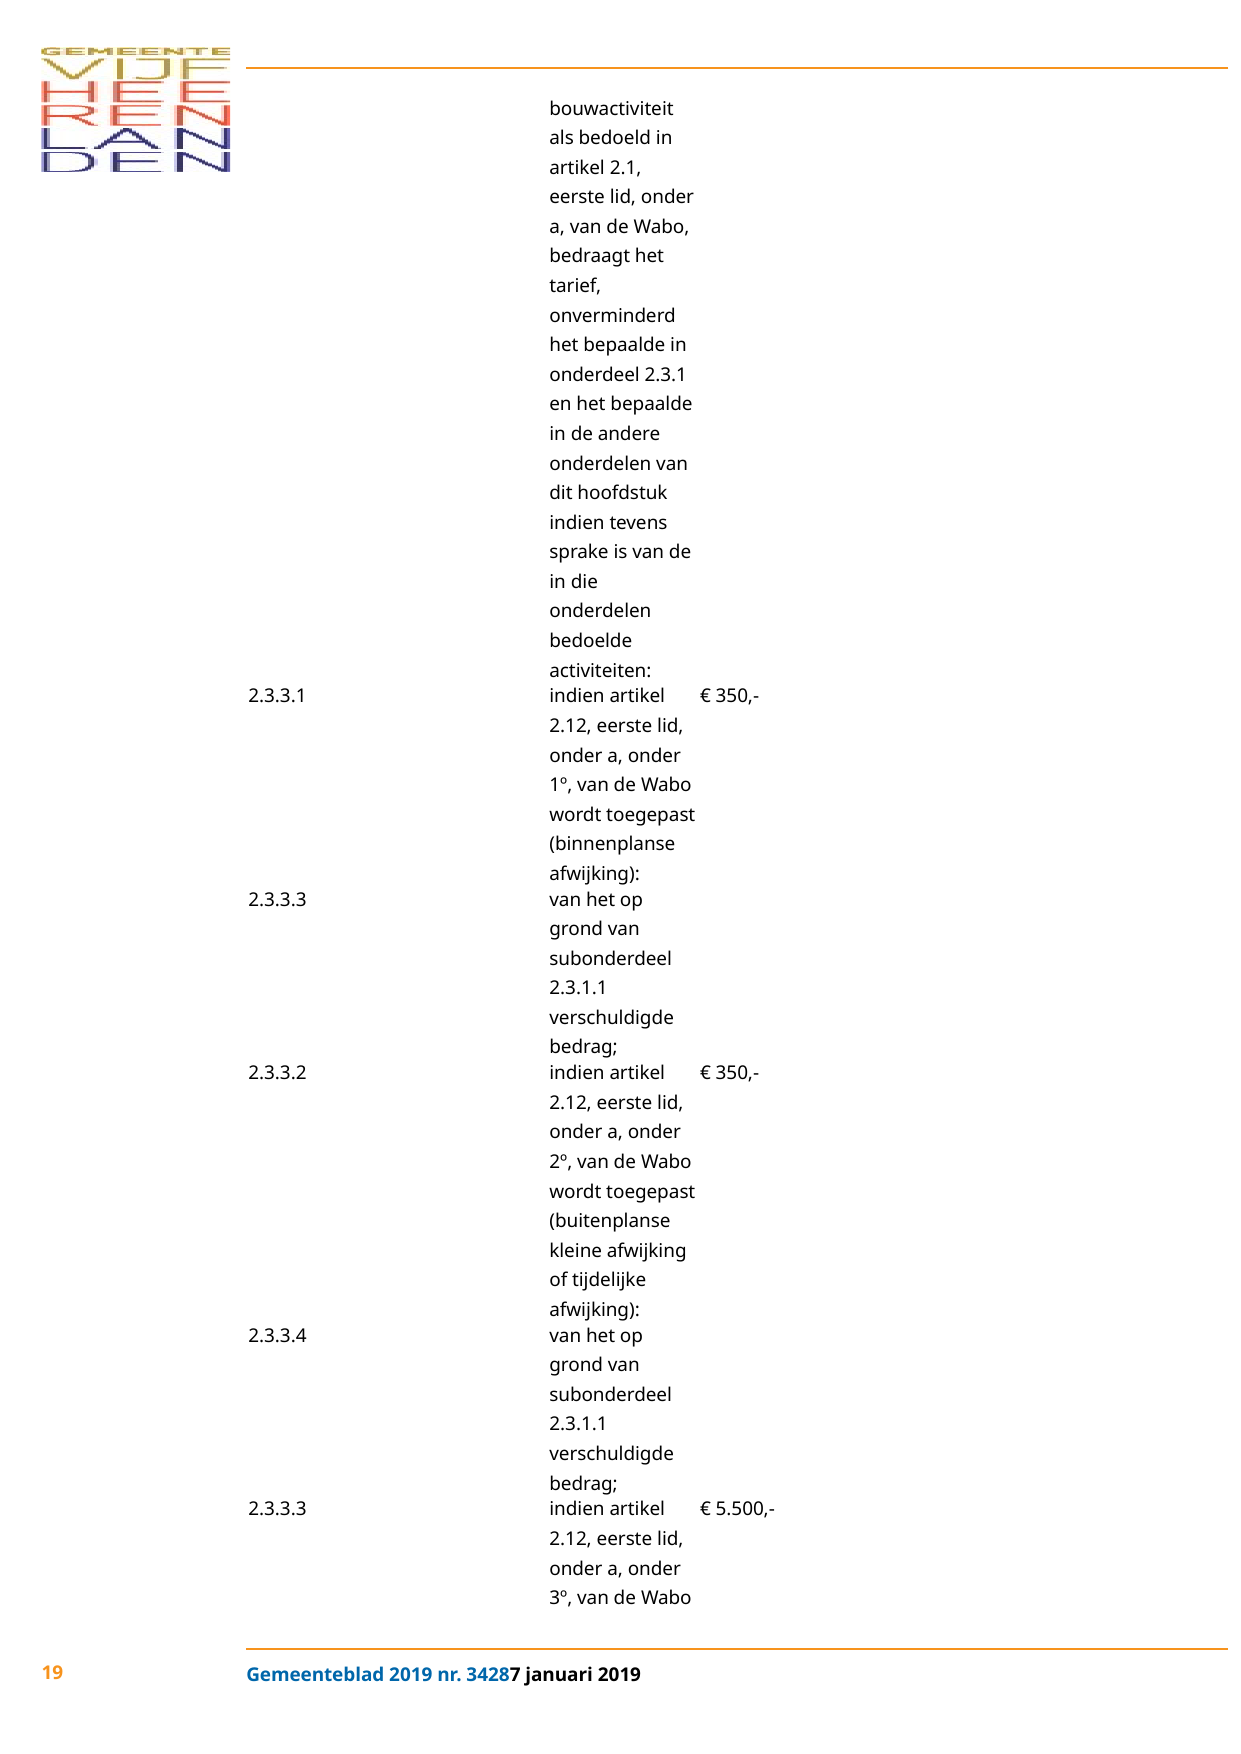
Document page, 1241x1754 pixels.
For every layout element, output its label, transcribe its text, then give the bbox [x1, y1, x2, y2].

table_cell 2.3.3.3 [248, 886, 549, 1059]
table_cell € 350,- [700, 1060, 1001, 1322]
table_cell 2.3.3.2 [248, 1060, 549, 1322]
table_cell indien artikel 2.12, eerste lid, onder a, onder 1º, van de Wabo wordt toegepast (binnenplanse afwijking): [549, 683, 700, 886]
picture [41, 47, 231, 172]
table_cell bouwactiviteit als bedoeld in artikel 2.1, eerste lid, onder a, van de Wabo, bedraagt het tarief, onverminderd het bepaalde in onderdeel 2.3.1 en het bepaalde in de andere onderdelen van dit hoofdstuk indien tevens sprake is van de in die onderdelen bedoelde activiteiten: [549, 95, 700, 683]
table_cell indien artikel 2.12, eerste lid, onder a, onder 2º, van de Wabo wordt toegepast (buitenplanse kleine afwijking of tijdelijke afwijking): [549, 1060, 700, 1322]
table_cell 2.3.3.4 [248, 1322, 549, 1496]
table_cell 2.3.3.3 [248, 1496, 549, 1610]
table_cell [248, 95, 549, 683]
table_cell [700, 886, 1001, 1059]
table_cell [700, 95, 1001, 683]
table_cell van het op grond van subonderdeel 2.3.1.1 verschuldigde bedrag; [549, 1322, 700, 1496]
table_cell € 5.500,- [700, 1496, 1001, 1610]
table_cell € 350,- [700, 683, 1001, 886]
table_cell [700, 1322, 1001, 1496]
table_cell 2.3.3.1 [248, 683, 549, 886]
table_cell indien artikel 2.12, eerste lid, onder a, onder 3º, van de Wabo [549, 1496, 700, 1610]
table_cell van het op grond van subonderdeel 2.3.1.1 verschuldigde bedrag; [549, 886, 700, 1059]
